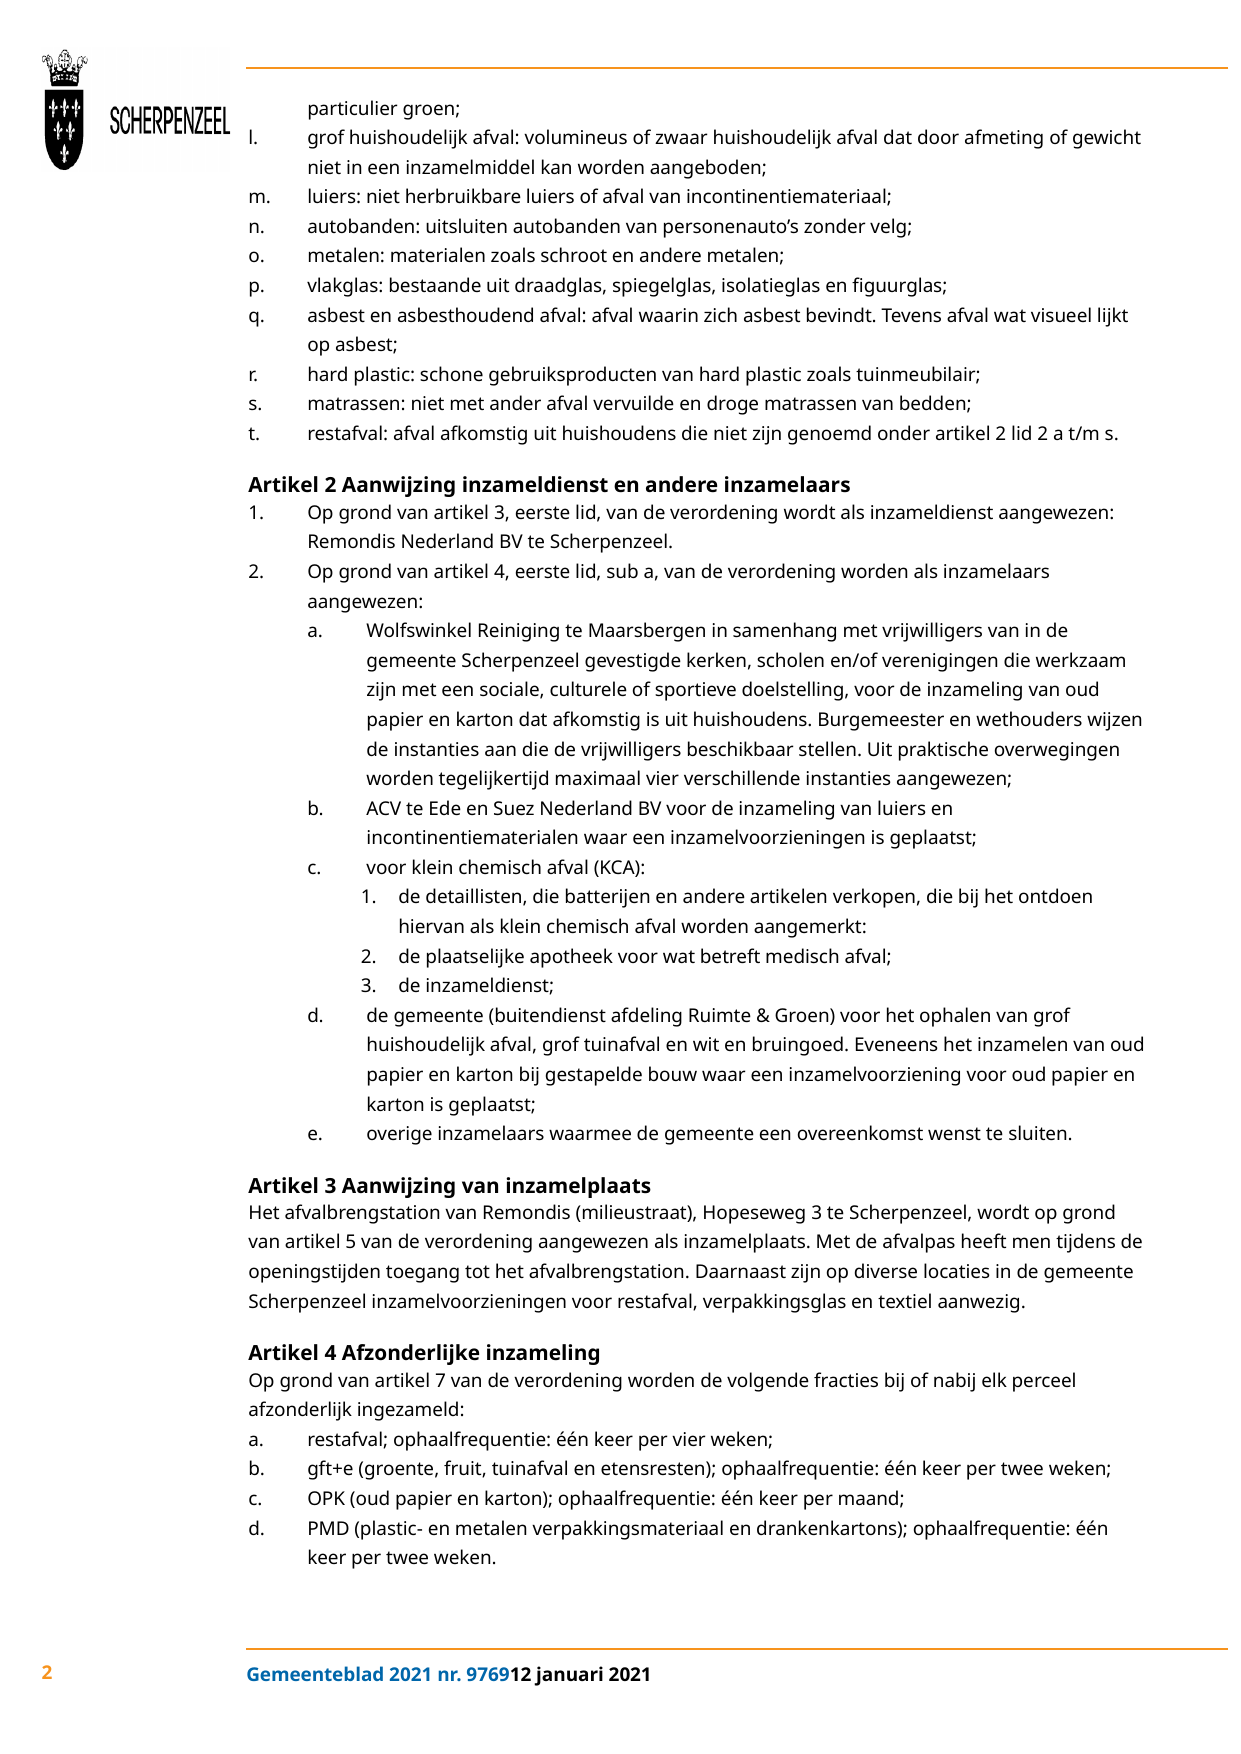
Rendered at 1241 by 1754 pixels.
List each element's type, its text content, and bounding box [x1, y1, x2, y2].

list Wolfswinkel Reiniging te Maarsbergen in samenhang met vrijwilligers van in de gemeente Scherpenzeel gevestigde kerken, scholen en/of verenigingen die werkzaam zijn met een sociale, culturele of sportieve doelstelling, voor de inzameling van oud papier en karton dat afkomstig is uit huishoudens. Burgemeester en wethouders wijzen de instanties aan die de vrijwilligers beschikbaar stellen. Uit praktische overwegingen worden tegelijkertijd maximaal vier verschillende instanties aangewezen; [307, 617, 1152, 791]
list voor klein chemisch afval (KCA): [307, 854, 1152, 880]
list gft+e (groente, fruit, tuinafval en etensresten); ophaalfrequentie: één keer per twee weken; [248, 1456, 1152, 1481]
list restafval: afval afkomstig uit huishoudens die niet zijn genoemd onder artikel 2 lid 2 a t/m s. [248, 420, 1152, 446]
list de gemeente (buitendienst afdeling Ruimte & Groen) voor het ophalen van grof huishoudelijk afval, grof tuinafval en wit en bruingoed. Eveneens het inzamelen van oud papier en karton bij gestapelde bouw waar een inzamelvoorziening voor oud papier en karton is geplaatst; [307, 1002, 1152, 1116]
list metalen: materialen zoals schroot en andere metalen; [248, 243, 1152, 268]
list Op grond van artikel 4, eerste lid, sub a, van de verordening worden als inzamelaars aangewezen: [248, 558, 1152, 613]
list de plaatselijke apotheek voor wat betreft medisch afval; [361, 943, 1152, 968]
list de inzameldienst; [361, 972, 1152, 998]
list Op grond van artikel 3, eerste lid, van de verordening wordt als inzameldienst aangewezen: Remondis Nederland BV te Scherpenzeel. [248, 499, 1152, 554]
list restafval; ophaalfrequentie: één keer per vier weken; [248, 1426, 1152, 1452]
list asbest en asbesthoudend afval: afval waarin zich asbest bevindt. Tevens afval wat visueel lijkt op asbest; [248, 302, 1152, 357]
text Het afvalbrengstation van Remondis (milieustraat), Hopeseweg 3 te Scherpenzeel, wordt op grond van artikel 5 van de verordening aangewezen als inzamelplaats. Met de afvalpas heeft men tijdens de openingstijden toegang tot het afvalbrengstation. Daarnaast zijn op diverse locaties in de gemeente Scherpenzeel inzamelvoorzieningen voor restafval, verpakkingsglas en textiel aanwezig. [248, 1199, 1152, 1314]
list grof huishoudelijk afval: volumineus of zwaar huishoudelijk afval dat door afmeting of gewicht niet in een inzamelmiddel kan worden aangeboden; [248, 124, 1152, 180]
text Op grond van artikel 7 van de verordening worden de volgende fracties bij of nabij elk perceel afzonderlijk ingezameld: [248, 1367, 1152, 1422]
list OPK (oud papier en karton); ophaalfrequentie: één keer per maand; [248, 1485, 1152, 1511]
list hard plastic: schone gebruiksproducten van hard plastic zoals tuinmeubilair; [248, 361, 1152, 387]
list de detaillisten, die batterijen en andere artikelen verkopen, die bij het ontdoen hiervan als klein chemisch afval worden aangemerkt: [361, 884, 1152, 939]
list overige inzamelaars waarmee de gemeente een overeenkomst wenst te sluiten. [307, 1120, 1152, 1146]
list vlakglas: bestaande uit draadglas, spiegelglas, isolatieglas en figuurglas; [248, 272, 1152, 298]
list particulier groen; [248, 95, 1152, 121]
list luiers: niet herbruikbare luiers of afval van incontinentiemateriaal; [248, 183, 1152, 209]
list matrassen: niet met ander afval vervuilde en droge matrassen van bedden; [248, 391, 1152, 416]
text Artikel 3 Aanwijzing van inzamelplaats [248, 1171, 1152, 1199]
picture [41, 47, 231, 172]
text Artikel 2 Aanwijzing inzameldienst en andere inzamelaars [248, 471, 1152, 499]
list autobanden: uitsluiten autobanden van personenauto’s zonder velg; [248, 213, 1152, 239]
list ACV te Ede en Suez Nederland BV voor de inzameling van luiers en incontinentiematerialen waar een inzamelvoorzieningen is geplaatst; [307, 795, 1152, 850]
list PMD (plastic- en metalen verpakkingsmateriaal en drankenkartons); ophaalfrequentie: één keer per twee weken. [248, 1515, 1152, 1570]
text Artikel 4 Afzonderlijke inzameling [248, 1338, 1152, 1367]
